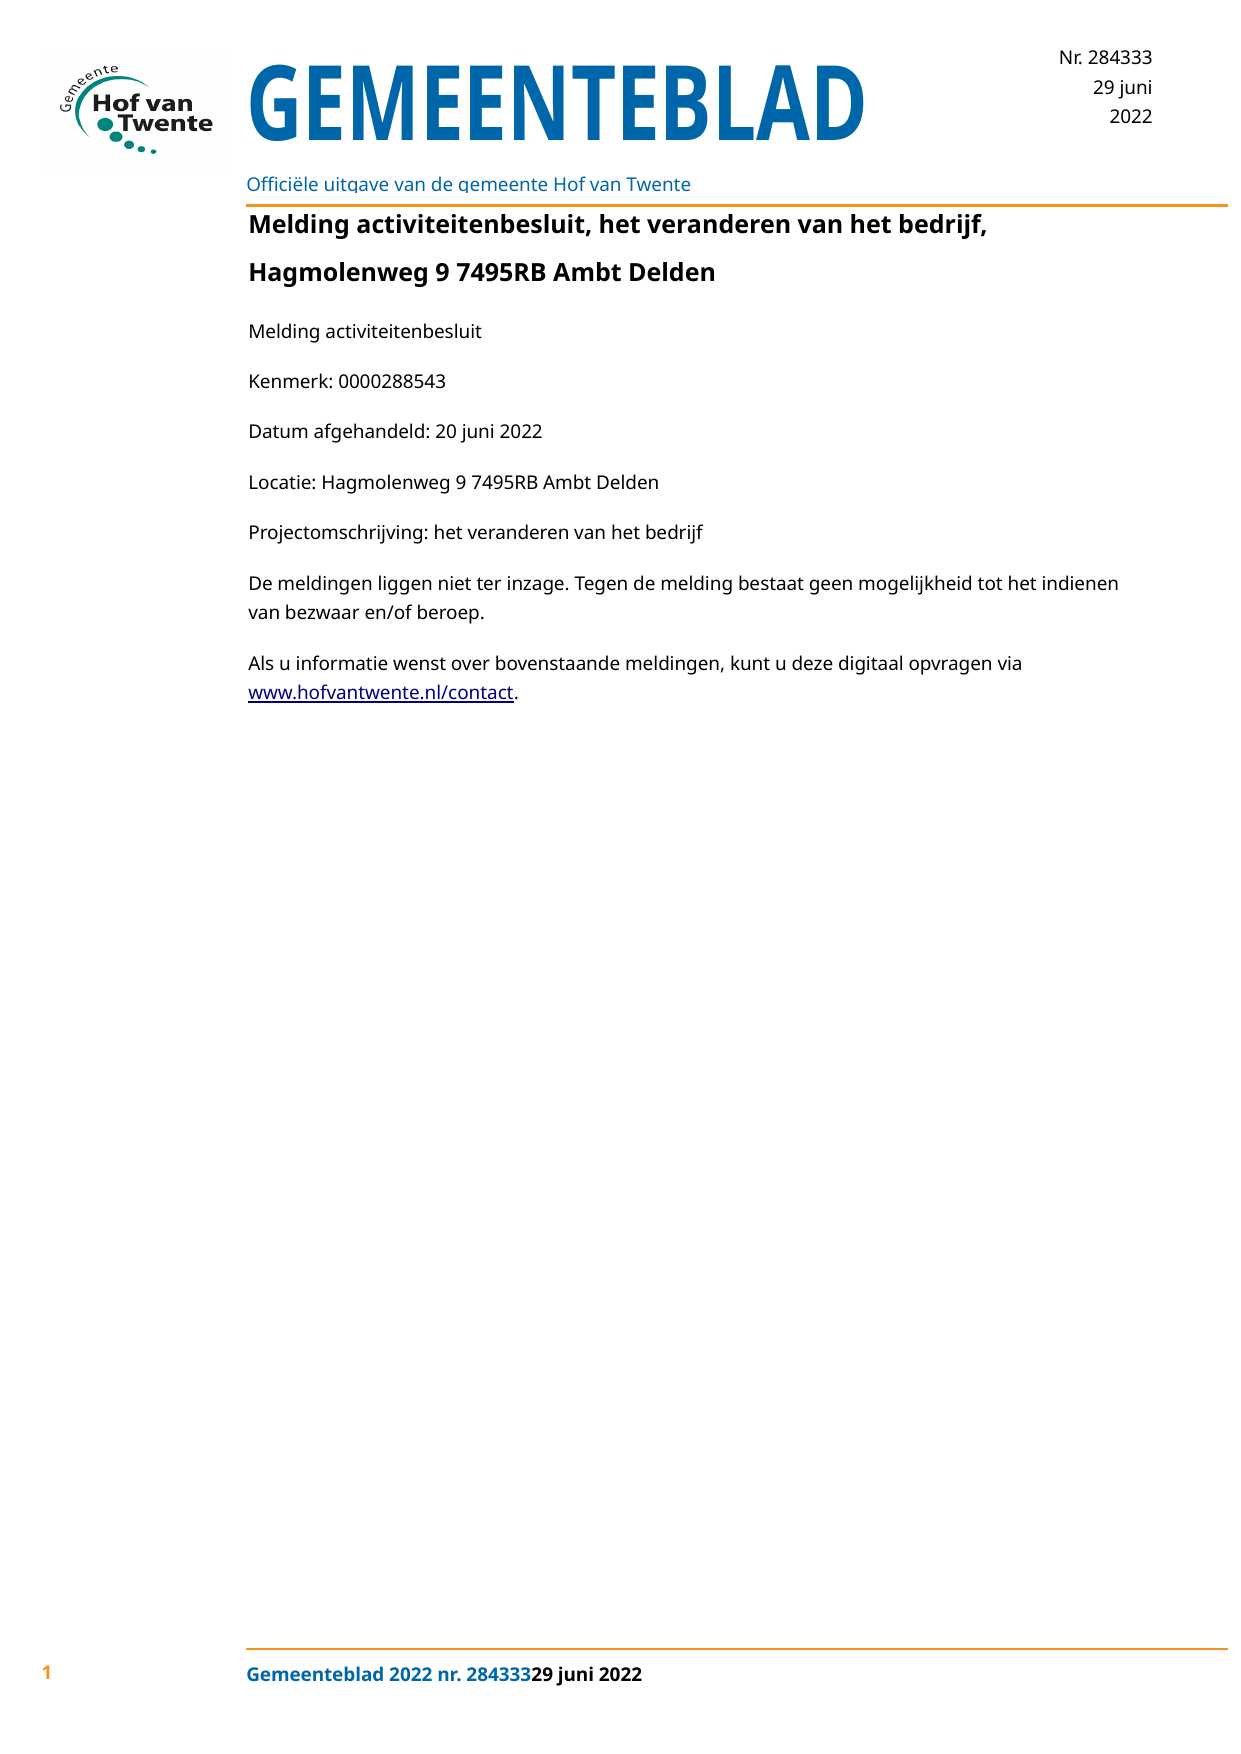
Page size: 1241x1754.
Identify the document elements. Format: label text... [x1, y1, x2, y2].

text Datum afgehandeld: 20 juni 2022 [248, 419, 1152, 444]
text Projectomschrijving: het veranderen van het bedrijf [248, 519, 1152, 545]
text Locatie: Hagmolenweg 9 7495RB Ambt Delden [248, 469, 1152, 495]
picture [41, 47, 231, 172]
text Melding activiteitenbesluit, het veranderen van het bedrijf, Hagmolenweg 9 7495RB Ambt Delden [248, 207, 1152, 288]
text Als u informatie wenst over bovenstaande meldingen, kunt u deze digitaal opvragen via www.hofvantwente.nl/contact. [248, 650, 1152, 705]
text De meldingen liggen niet ter inzage. Tegen de melding bestaat geen mogelijkheid tot het indienen van bezwaar en/of beroep. [248, 570, 1152, 625]
text Melding activiteitenbesluit [248, 318, 1152, 344]
text Kenmerk: 0000288543 [248, 368, 1152, 394]
